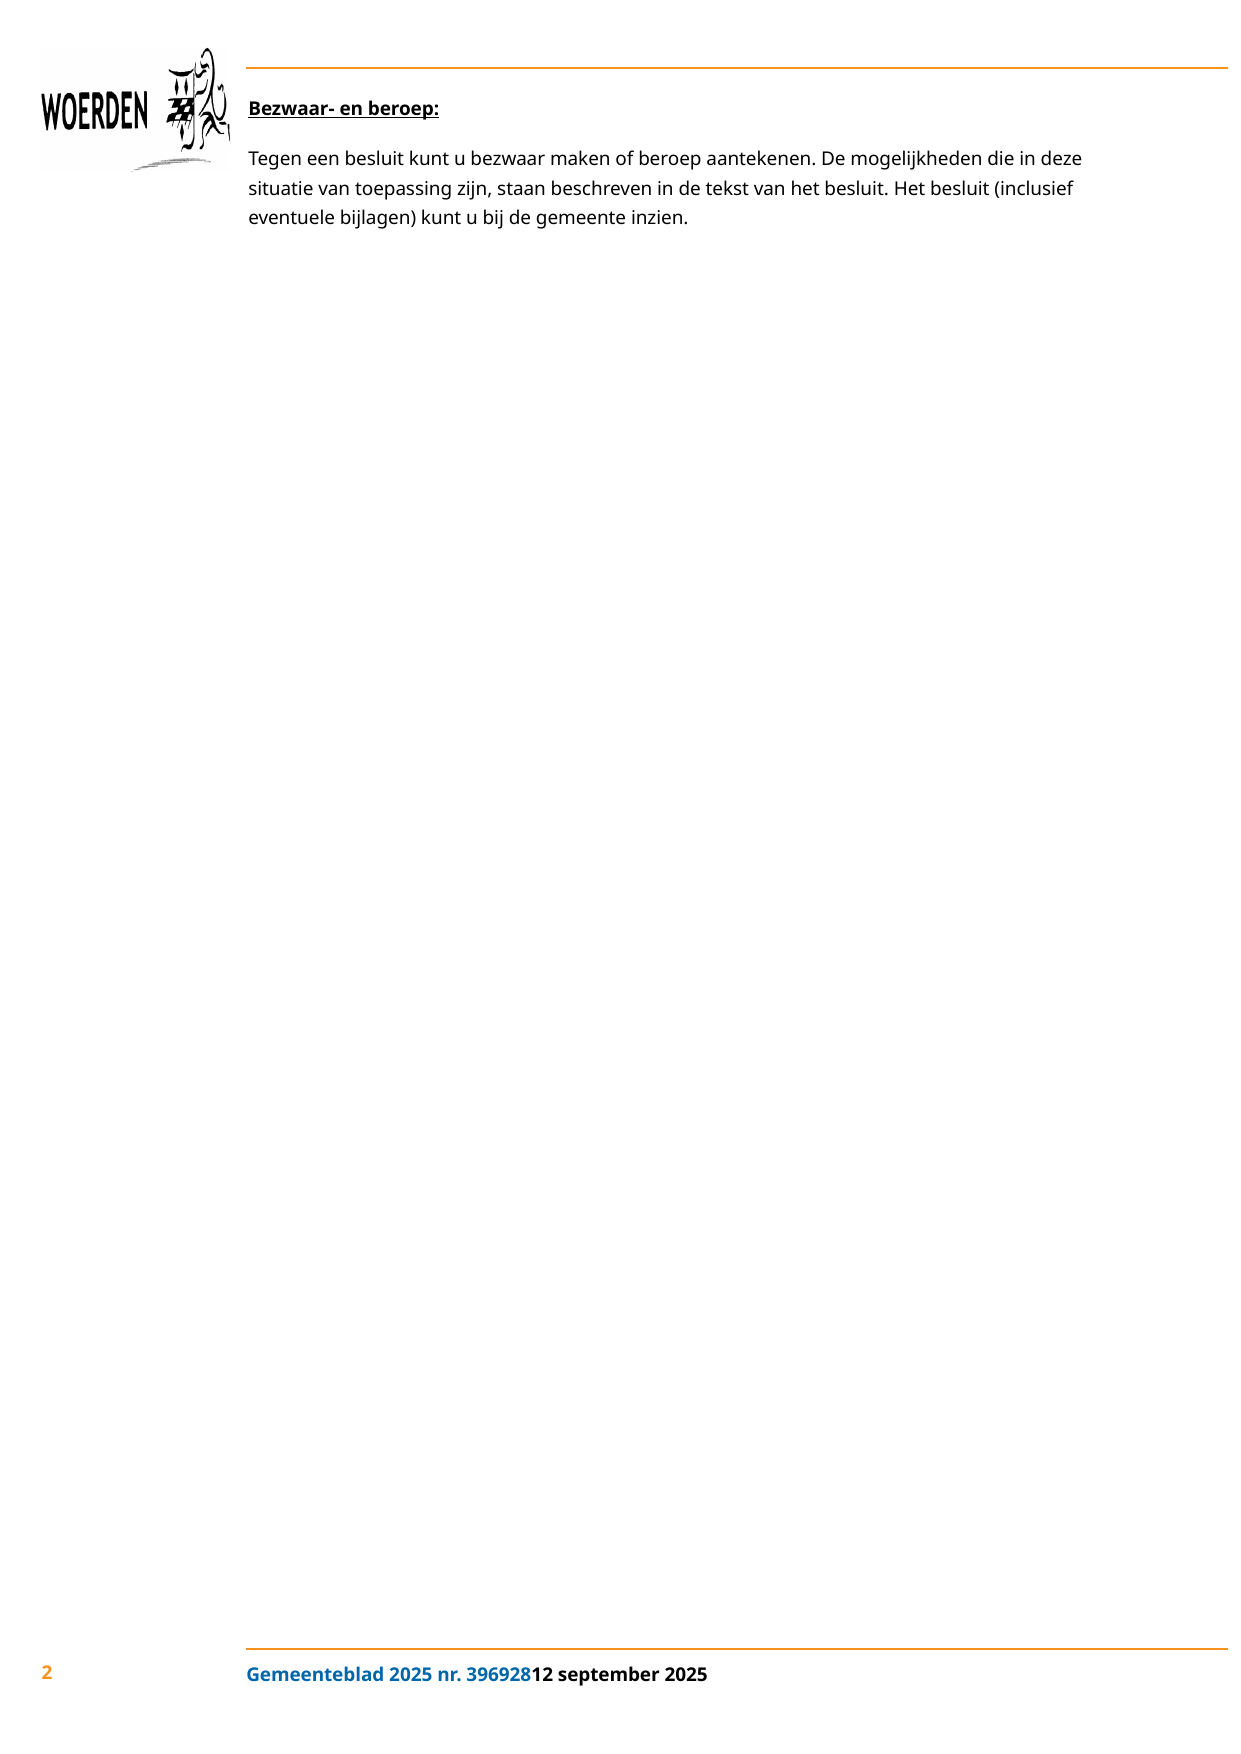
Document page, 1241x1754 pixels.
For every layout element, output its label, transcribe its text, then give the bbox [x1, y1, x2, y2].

text Tegen een besluit kunt u bezwaar maken of beroep aantekenen. De mogelijkheden die in deze situatie van toepassing zijn, staan beschreven in de tekst van het besluit. Het besluit (inclusief eventuele bijlagen) kunt u bij de gemeente inzien. [248, 145, 1152, 230]
picture [41, 47, 231, 172]
text Bezwaar- en beroep: [248, 95, 1152, 121]
